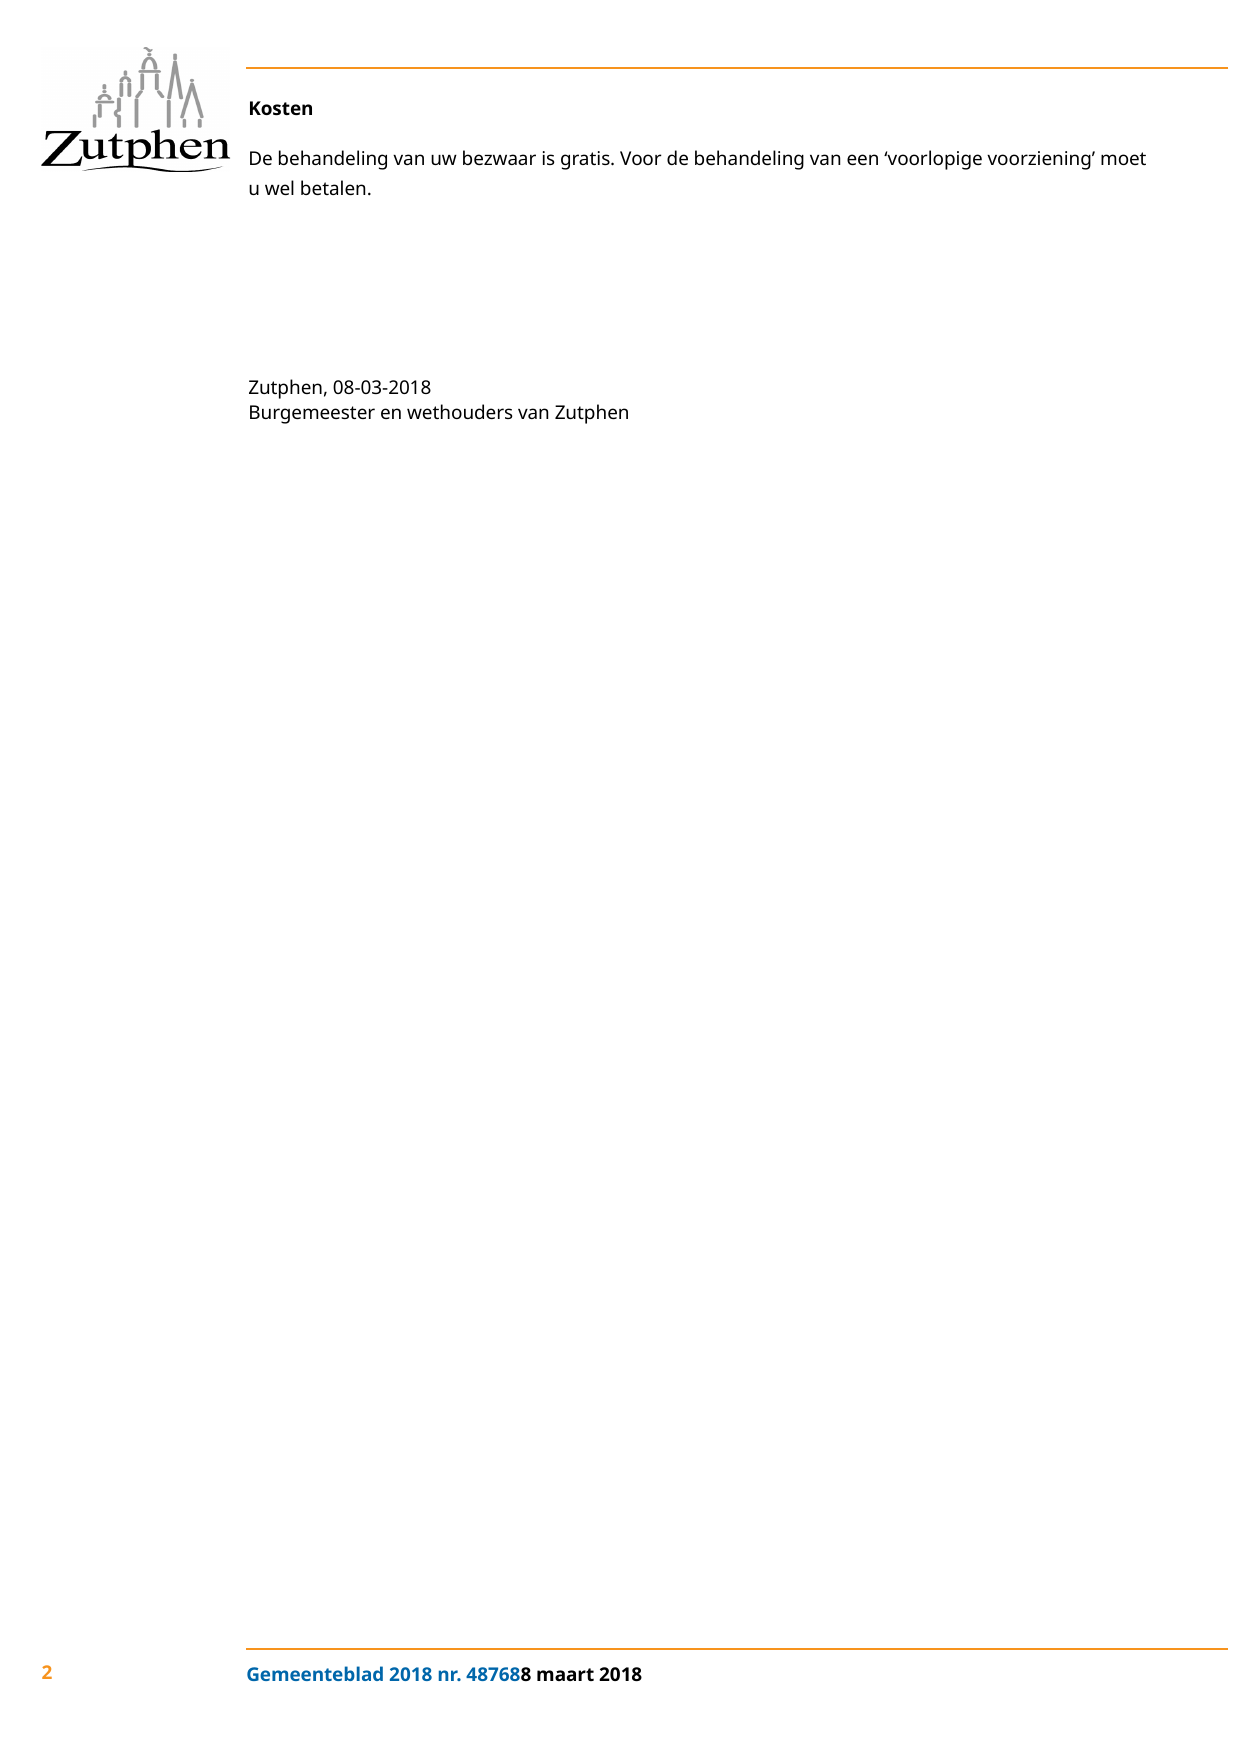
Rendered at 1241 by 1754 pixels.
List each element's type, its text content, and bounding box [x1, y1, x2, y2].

text Kosten [248, 95, 1152, 121]
picture [41, 47, 231, 172]
text Burgemeester en wethouders van Zutphen [248, 399, 1152, 425]
text De behandeling van uw bezwaar is gratis. Voor de behandeling van een ‘voorlopige voorziening’ moet u wel betalen. [248, 145, 1152, 201]
text Zutphen, 08-03-2018 [248, 374, 1152, 399]
